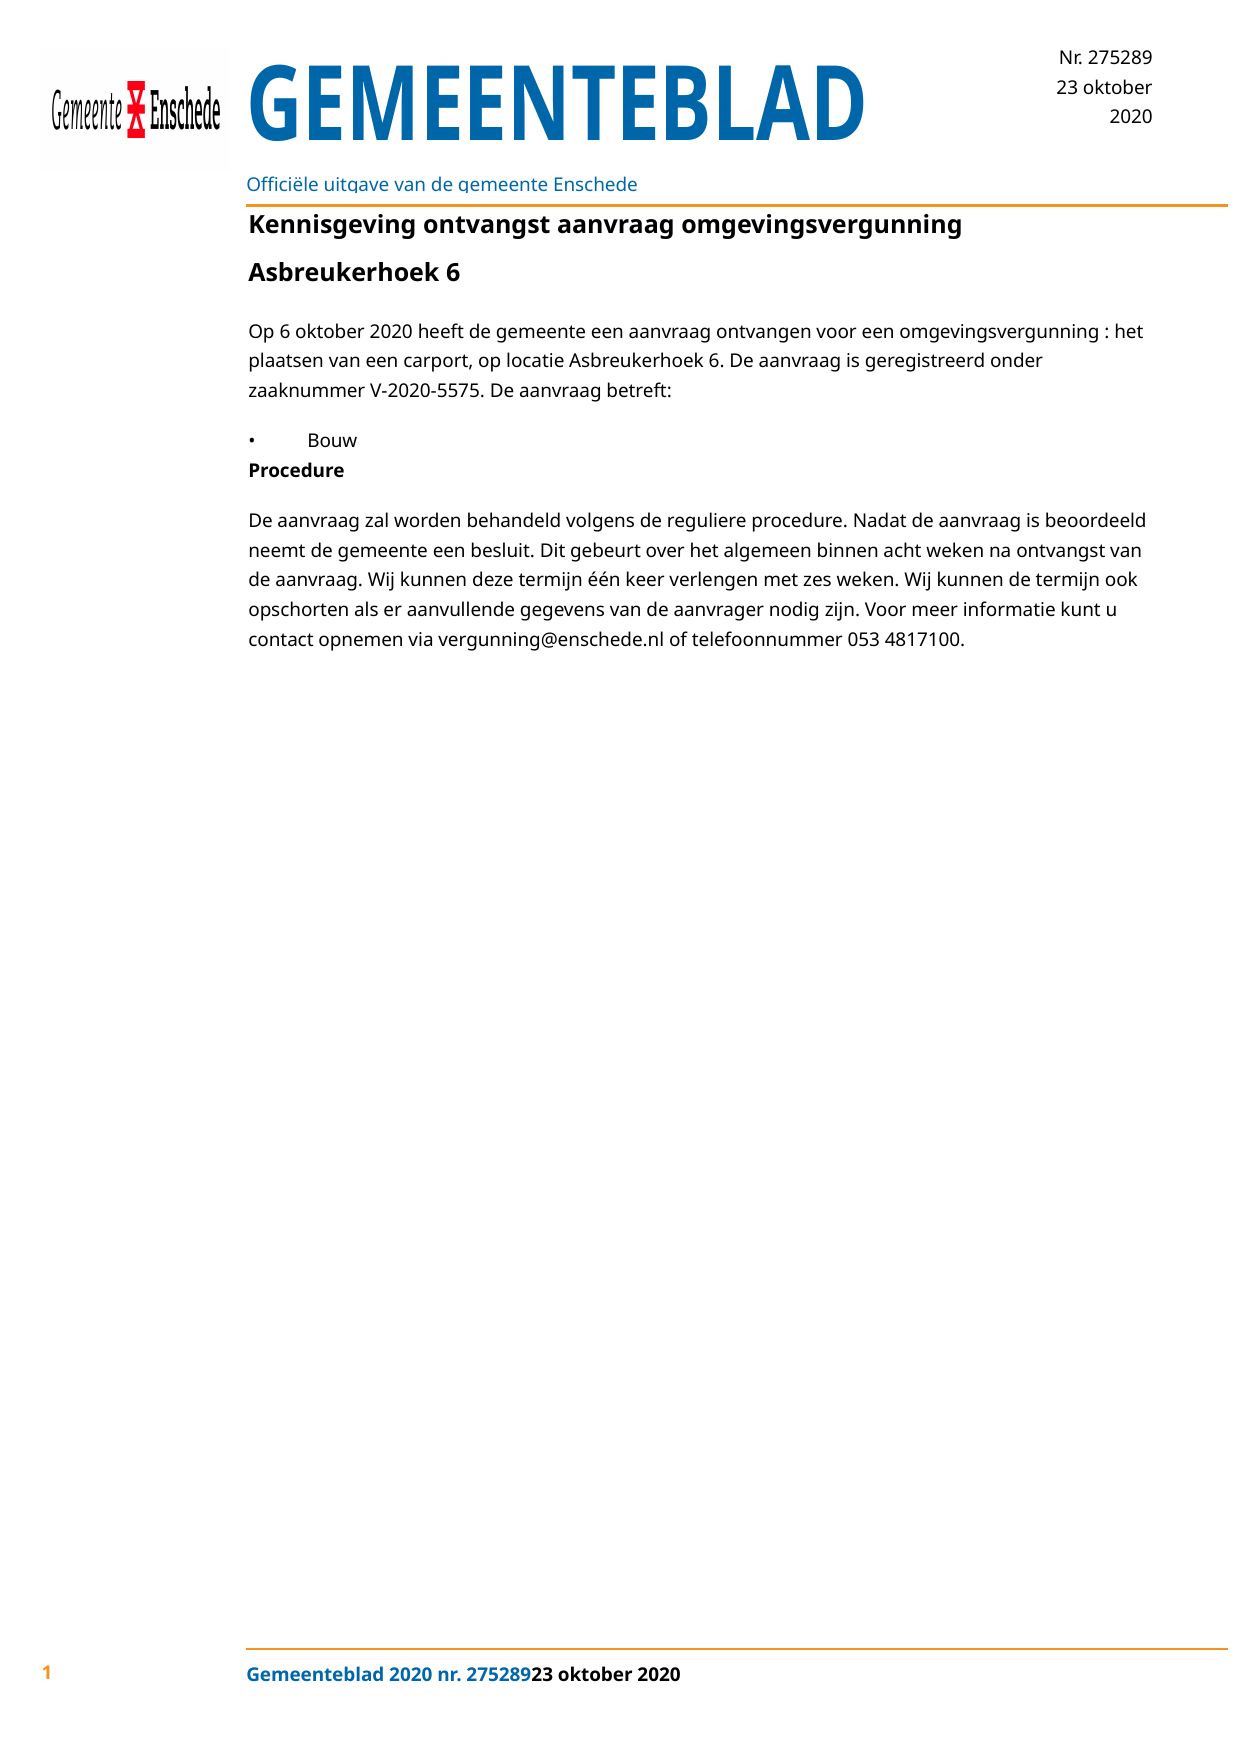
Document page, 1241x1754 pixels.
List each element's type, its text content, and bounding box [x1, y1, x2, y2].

text De aanvraag zal worden behandeld volgens de reguliere procedure. Nadat de aanvraag is beoordeeld neemt de gemeente een besluit. Dit gebeurt over het algemeen binnen acht weken na ontvangst van de aanvraag. Wij kunnen deze termijn één keer verlengen met zes weken. Wij kunnen de termijn ook opschorten als er aanvullende gegevens van de aanvrager nodig zijn. Voor meer informatie kunt u contact opnemen via vergunning@enschede.nl of telefoonnummer 053 4817100. [248, 507, 1152, 652]
text Kennisgeving ontvangst aanvraag omgevingsvergunning Asbreukerhoek 6 [248, 207, 1152, 288]
list Bouw [248, 427, 1152, 453]
text Op 6 oktober 2020 heeft de gemeente een aanvraag ontvangen voor een omgevingsvergunning : het plaatsen van een carport, op locatie Asbreukerhoek 6. De aanvraag is geregistreerd onder zaaknummer V-2020-5575. De aanvraag betreft: [248, 318, 1152, 403]
picture [41, 47, 231, 172]
text Procedure [248, 457, 1152, 483]
